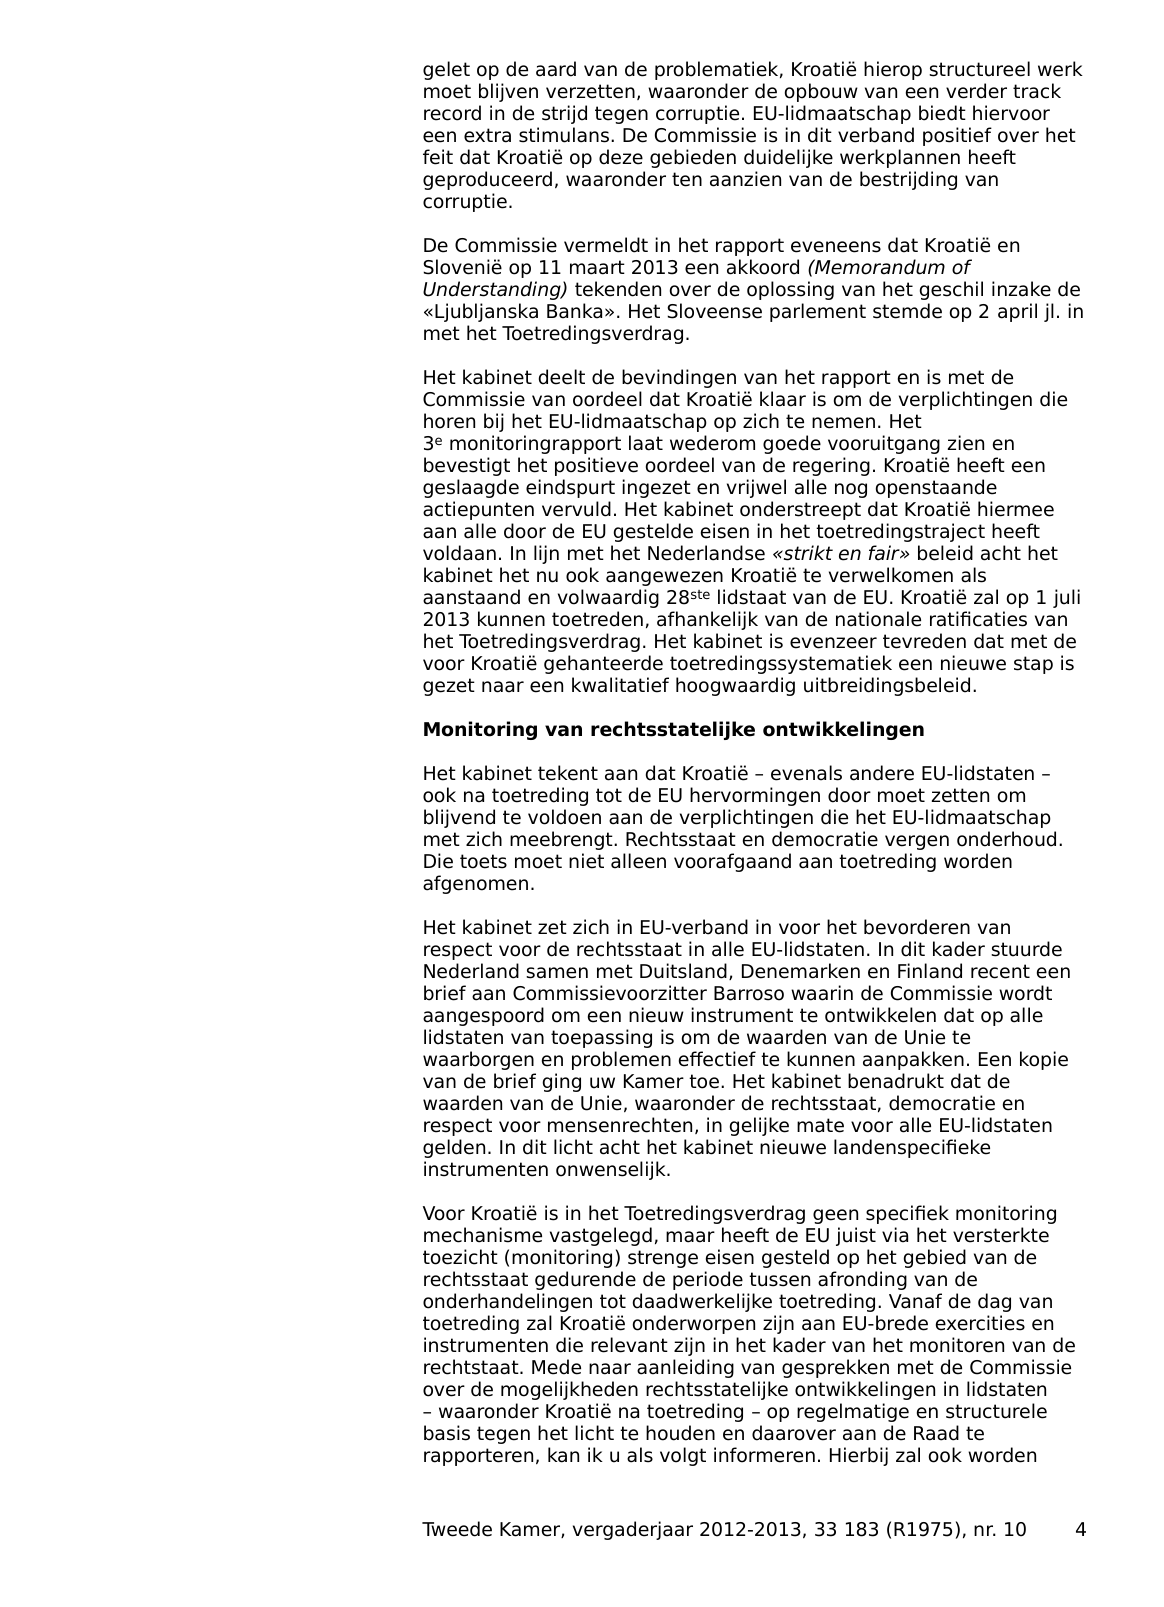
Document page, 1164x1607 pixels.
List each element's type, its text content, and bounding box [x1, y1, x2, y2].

text Het kabinet deelt de bevindingen van het rapport en is met de Commissie van oordeel dat Kroatië klaar is om de verplichtingen die horen bij het EU-lidmaatschap op zich te nemen. Het 3e monitoringrapport laat wederom goede vooruitgang zien en bevestigt het positieve oordeel van de regering. Kroatië heeft een geslaagde eindspurt ingezet en vrijwel alle nog openstaande actiepunten vervuld. Het kabinet onderstreept dat Kroatië hiermee aan alle door de EU gestelde eisen in het toetredingstraject heeft voldaan. In lijn met het Nederlandse «strikt en fair» beleid acht het kabinet het nu ook aangewezen Kroatië te verwelkomen als aanstaand en volwaardig 28ste lidstaat van de EU. Kroatië zal op 1 juli 2013 kunnen toetreden, afhankelijk van de nationale ratificaties van het Toetredingsverdrag. Het kabinet is evenzeer tevreden dat met de voor Kroatië gehanteerde toetredingssystematiek een nieuwe stap is gezet naar een kwalitatief hoogwaardig uitbreidingsbeleid. [422, 367, 1087, 697]
text Voor Kroatië is in het Toetredingsverdrag geen specifiek monitoring mechanisme vastgelegd, maar heeft de EU juist via het versterkte toezicht (monitoring) strenge eisen gesteld op het gebied van de rechtsstaat gedurende de periode tussen afronding van de onderhandelingen tot daadwerkelijke toetreding. Vanaf de dag van toetreding zal Kroatië onderworpen zijn aan EU-brede exercities en instrumenten die relevant zijn in het kader van het monitoren van de rechtstaat. Mede naar aanleiding van gesprekken met de Commissie over de mogelijkheden rechtsstatelijke ontwikkelingen in lidstaten – waaronder Kroatië na toetreding – op regelmatige en structurele basis tegen het licht te houden en daarover aan de Raad te rapporteren, kan ik u als volgt informeren. Hierbij zal ook worden [422, 1203, 1087, 1467]
text Het kabinet tekent aan dat Kroatië – evenals andere EU-lidstaten – ook na toetreding tot de EU hervormingen door moet zetten om blijvend te voldoen aan de verplichtingen die het EU-lidmaatschap met zich meebrengt. Rechtsstaat en democratie vergen onderhoud. Die toets moet niet alleen voorafgaand aan toetreding worden afgenomen. [422, 763, 1087, 895]
text De Commissie vermeldt in het rapport eveneens dat Kroatië en Slovenië op 11 maart 2013 een akkoord (Memorandum of Understanding) tekenden over de oplossing van het geschil inzake de «Ljubljanska Banka». Het Sloveense parlement stemde op 2 april jl. in met het Toetredingsverdrag. [422, 235, 1087, 345]
text gelet op de aard van de problematiek, Kroatië hierop structureel werk moet blijven verzetten, waaronder de opbouw van een verder track record in de strijd tegen corruptie. EU-lidmaatschap biedt hiervoor een extra stimulans. De Commissie is in dit verband positief over het feit dat Kroatië op deze gebieden duidelijke werkplannen heeft geproduceerd, waaronder ten aanzien van de bestrijding van corruptie. [422, 59, 1087, 213]
subtitle Monitoring van rechtsstatelijke ontwikkelingen [422, 719, 1087, 741]
text Het kabinet zet zich in EU-verband in voor het bevorderen van respect voor de rechtsstaat in alle EU-lidstaten. In dit kader stuurde Nederland samen met Duitsland, Denemarken en Finland recent een brief aan Commissievoorzitter Barroso waarin de Commissie wordt aangespoord om een nieuw instrument te ontwikkelen dat op alle lidstaten van toepassing is om de waarden van de Unie te waarborgen en problemen effectief te kunnen aanpakken. Een kopie van de brief ging uw Kamer toe. Het kabinet benadrukt dat de waarden van de Unie, waaronder de rechtsstaat, democratie en respect voor mensenrechten, in gelijke mate voor alle EU-lidstaten gelden. In dit licht acht het kabinet nieuwe landenspecifieke instrumenten onwenselijk. [422, 917, 1087, 1181]
